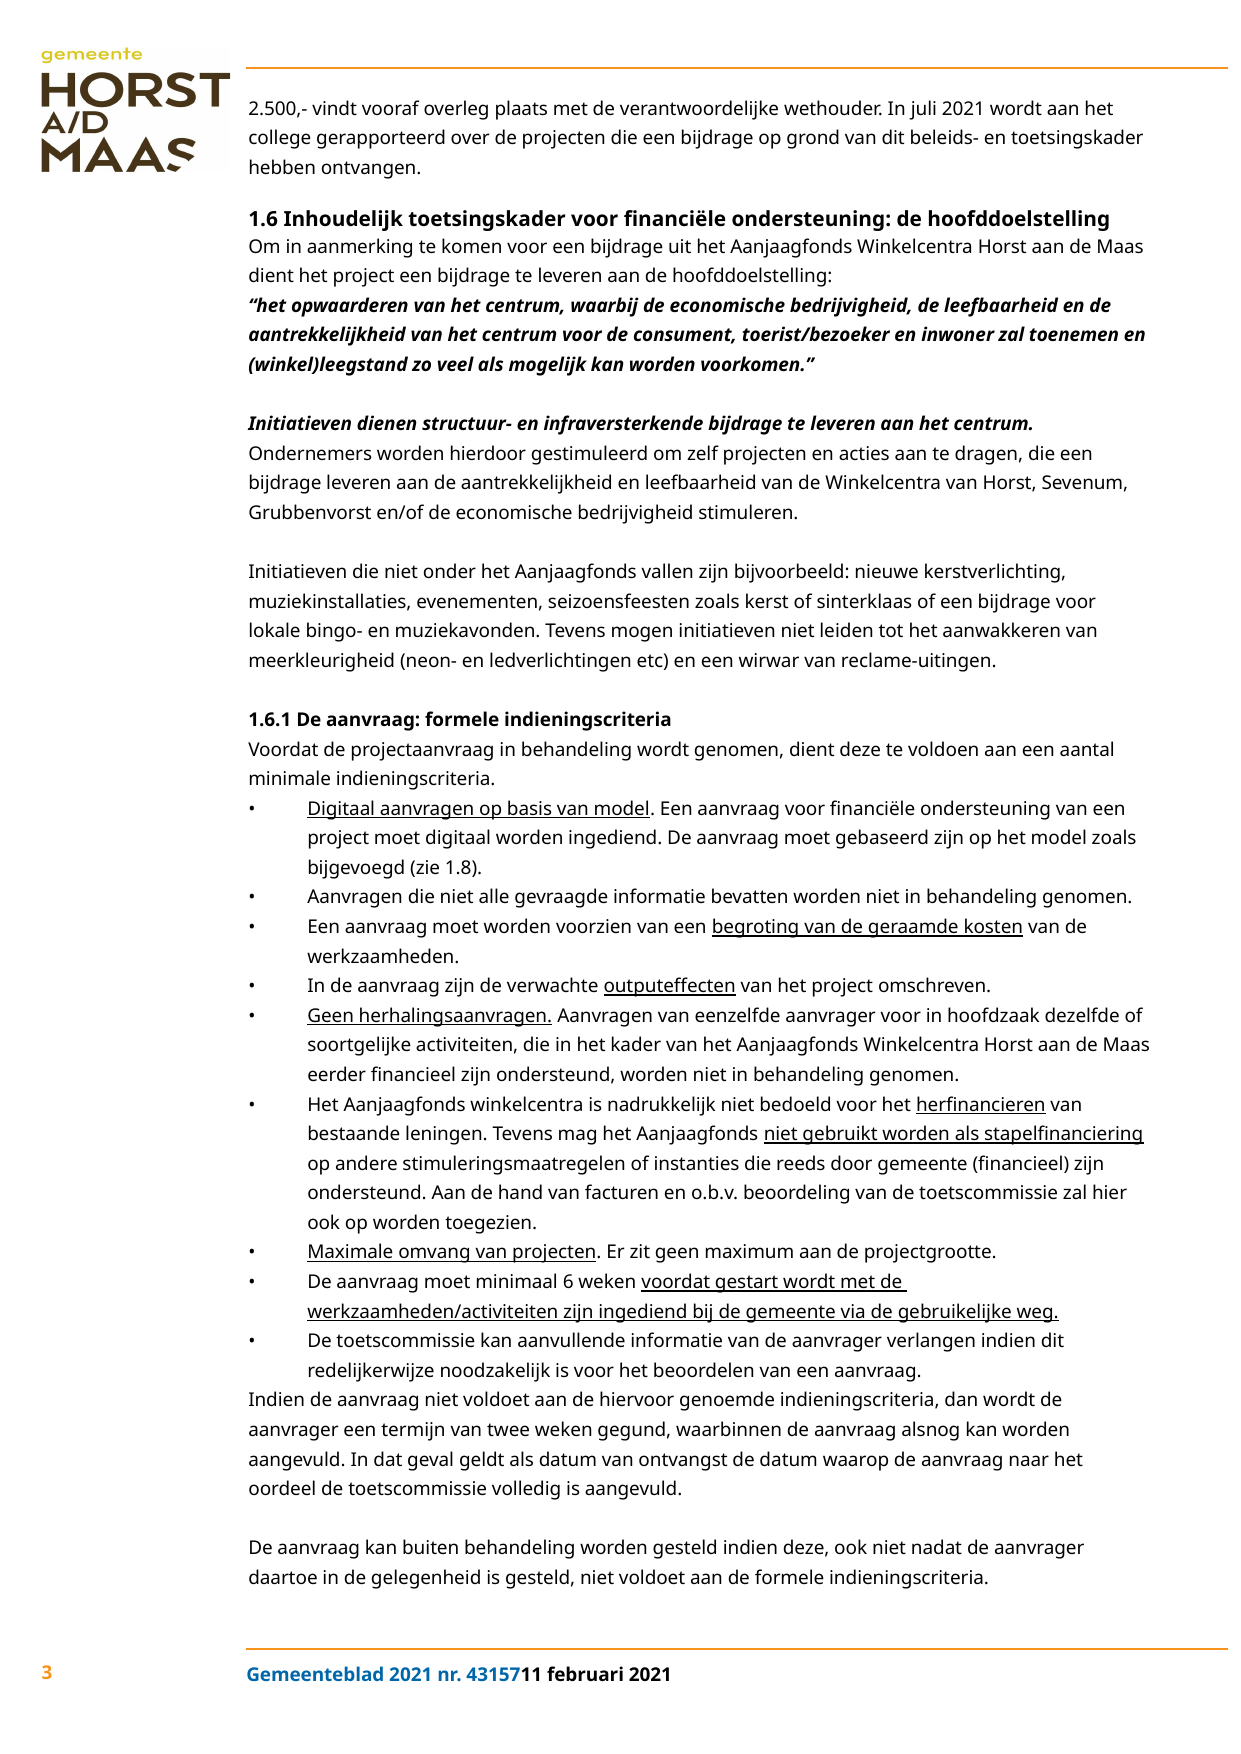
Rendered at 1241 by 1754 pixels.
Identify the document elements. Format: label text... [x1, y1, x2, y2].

text De aanvraag kan buiten behandeling worden gesteld indien deze, ook niet nadat de aanvrager daartoe in de gelegenheid is gesteld, niet voldoet aan de formele indieningscriteria. [248, 1534, 1152, 1590]
text “het opwaarderen van het centrum, waarbij de economische bedrijvigheid, de leefbaarheid en de aantrekkelijkheid van het centrum voor de consument, toerist/bezoeker en inwoner zal toenemen en (winkel)leegstand zo veel als mogelijk kan worden voorkomen.” [248, 292, 1152, 377]
text Ondernemers worden hierdoor gestimuleerd om zelf projecten en acties aan te dragen, die een bijdrage leveren aan de aantrekkelijkheid en leefbaarheid van de Winkelcentra van Horst, Sevenum, Grubbenvorst en/of de economische bedrijvigheid stimuleren. [248, 440, 1152, 525]
list Maximale omvang van projecten. Er zit geen maximum aan de projectgrootte. [248, 1239, 1152, 1264]
list Aanvragen die niet alle gevraagde informatie bevatten worden niet in behandeling genomen. [248, 884, 1152, 909]
text Indien de aanvraag niet voldoet aan de hiervoor genoemde indieningscriteria, dan wordt de aanvrager een termijn van twee weken gegund, waarbinnen de aanvraag alsnog kan worden aangevuld. In dat geval geldt als datum van ontvangst de datum waarop de aanvraag naar het oordeel de toetscommissie volledig is aangevuld. [248, 1387, 1152, 1501]
list Geen herhalingsaanvragen. Aanvragen van eenzelfde aanvrager voor in hoofdzaak dezelfde of soortgelijke activiteiten, die in het kader van het Aanjaagfonds Winkelcentra Horst aan de Maas eerder financieel zijn ondersteund, worden niet in behandeling genomen. [248, 1002, 1152, 1087]
text Initiatieven die niet onder het Aanjaagfonds vallen zijn bijvoorbeeld: nieuwe kerstverlichting, muziekinstallaties, evenementen, seizoensfeesten zoals kerst of sinterklaas of een bijdrage voor lokale bingo- en muziekavonden. Tevens mogen initiatieven niet leiden tot het aanwakkeren van meerkleurigheid (neon- en ledverlichtingen etc) en een wirwar van reclame-uitingen. [248, 558, 1152, 673]
list De toetscommissie kan aanvullende informatie van de aanvrager verlangen indien dit redelijkerwijze noodzakelijk is voor het beoordelen van een aanvraag. [248, 1327, 1152, 1383]
list Het Aanjaagfonds winkelcentra is nadrukkelijk niet bedoeld voor het herfinancieren van bestaande leningen. Tevens mag het Aanjaagfonds niet gebruikt worden als stapelfinanciering op andere stimuleringsmaatregelen of instanties die reeds door gemeente (financieel) zijn ondersteund. Aan de hand van facturen en o.b.v. beoordeling van de toetscommissie zal hier ook op worden toegezien. [248, 1091, 1152, 1235]
list Een aanvraag moet worden voorzien van een begroting van de geraamde kosten van de werkzaamheden. [248, 913, 1152, 968]
list In de aanvraag zijn de verwachte outputeffecten van het project omschreven. [248, 972, 1152, 998]
text 1.6.1 De aanvraag: formele indieningscriteria [248, 706, 1152, 732]
text 1.6 Inhoudelijk toetsingskader voor financiële ondersteuning: de hoofddoelstelling [248, 204, 1152, 233]
picture [41, 47, 231, 172]
text Om in aanmerking te komen voor een bijdrage uit het Aanjaagfonds Winkelcentra Horst aan de Maas dient het project een bijdrage te leveren aan de hoofddoelstelling: [248, 233, 1152, 288]
text Voordat de projectaanvraag in behandeling wordt genomen, dient deze te voldoen aan een aantal minimale indieningscriteria. [248, 736, 1152, 791]
list De aanvraag moet minimaal 6 weken voordat gestart wordt met de werkzaamheden/activiteiten zijn ingediend bij de gemeente via de gebruikelijke weg. [248, 1268, 1152, 1323]
text Initiatieven dienen structuur- en infraversterkende bijdrage te leveren aan het centrum. [248, 410, 1152, 436]
list Digitaal aanvragen op basis van model. Een aanvraag voor financiële ondersteuning van een project moet digitaal worden ingediend. De aanvraag moet gebaseerd zijn op het model zoals bijgevoegd (zie 1.8). [248, 795, 1152, 880]
text 2.500,- vindt vooraf overleg plaats met de verantwoordelijke wethouder. In juli 2021 wordt aan het college gerapporteerd over de projecten die een bijdrage op grond van dit beleids- en toetsingskader hebben ontvangen. [248, 95, 1152, 180]
